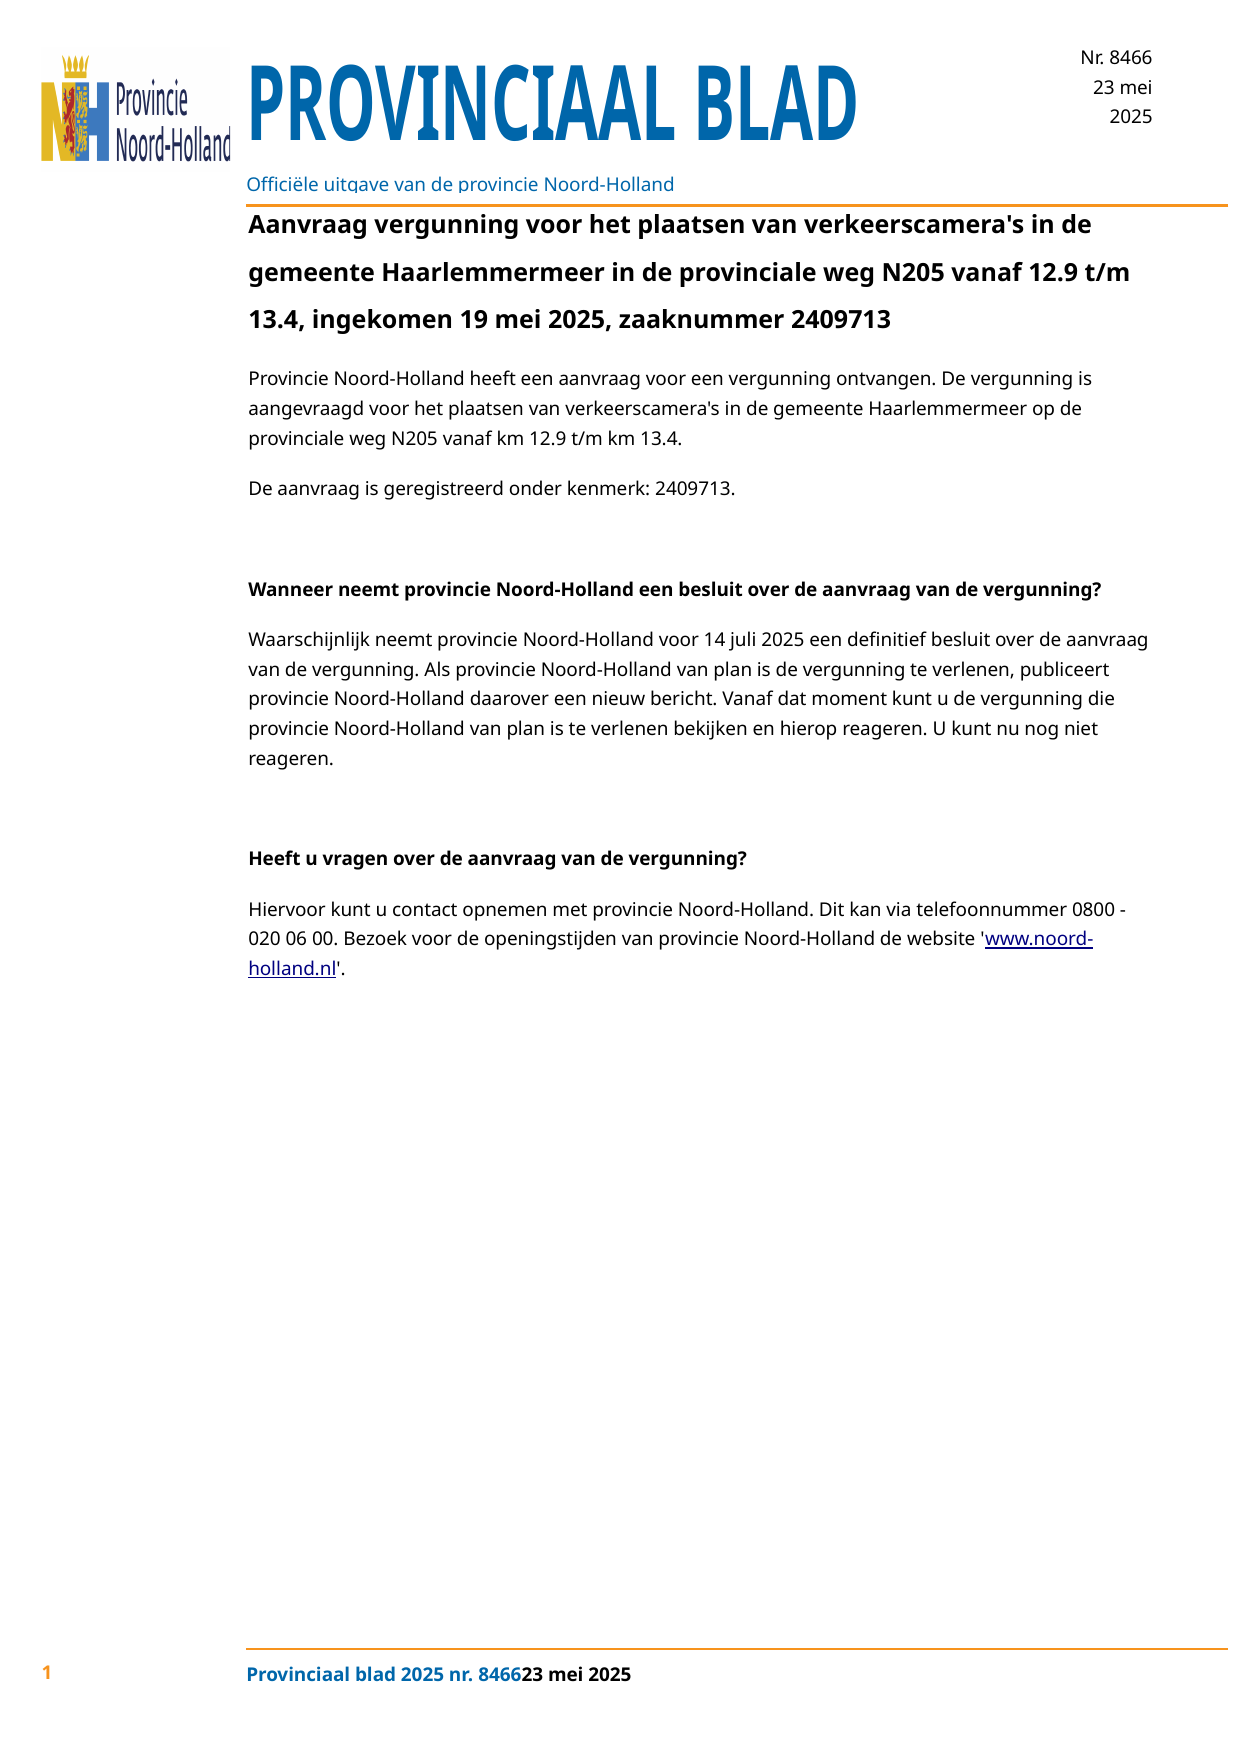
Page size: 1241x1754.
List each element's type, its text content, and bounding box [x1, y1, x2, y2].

text Aanvraag vergunning voor het plaatsen van verkeerscamera's in de gemeente Haarlemmermeer in de provinciale weg N205 vanaf 12.9 t/m 13.4, ingekomen 19 mei 2025, zaaknummer 2409713 [248, 207, 1152, 336]
text De aanvraag is geregistreerd onder kenmerk: 2409713. [248, 475, 1152, 501]
text Provincie Noord-Holland heeft een aanvraag voor een vergunning ontvangen. De vergunning is aangevraagd voor het plaatsen van verkeerscamera's in de gemeente Haarlemmermeer op de provinciale weg N205 vanaf km 12.9 t/m km 13.4. [248, 366, 1152, 450]
text Wanneer neemt provincie Noord-Holland een besluit over de aanvraag van de vergunning? [248, 576, 1152, 602]
text Waarschijnlijk neemt provincie Noord-Holland voor 14 juli 2025 een definitief besluit over de aanvraag van de vergunning. Als provincie Noord-Holland van plan is de vergunning te verlenen, publiceert provincie Noord-Holland daarover een nieuw bericht. Vanaf dat moment kunt u de vergunning die provincie Noord-Holland van plan is te verlenen bekijken en hierop reageren. U kunt nu nog niet reageren. [248, 626, 1152, 770]
text Hiervoor kunt u contact opnemen met provincie Noord-Holland. Dit kan via telefoonnummer 0800 - 020 06 00. Bezoek voor de openingstijden van provincie Noord-Holland de website 'www.noord-holland.nl'. [248, 896, 1152, 981]
text Heeft u vragen over de aanvraag van de vergunning? [248, 846, 1152, 871]
picture [41, 47, 231, 172]
